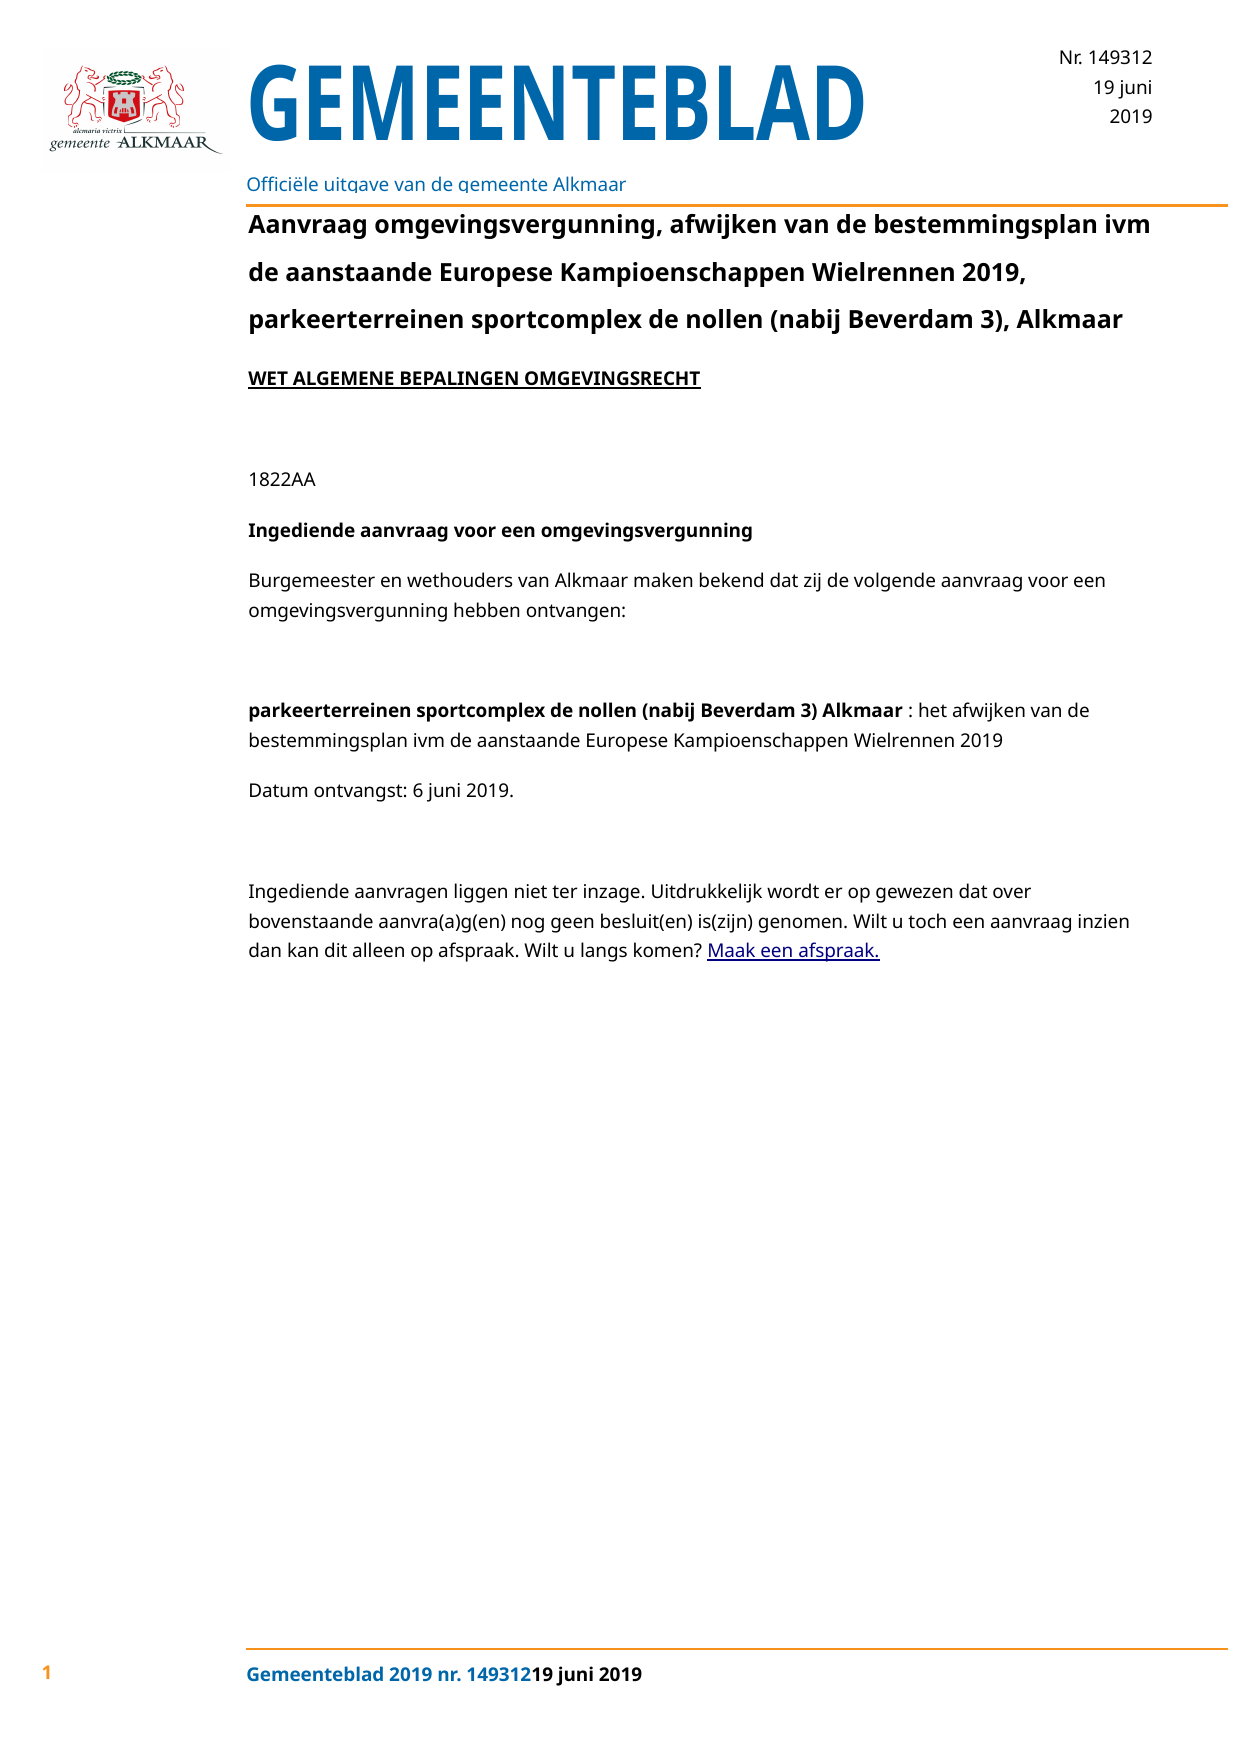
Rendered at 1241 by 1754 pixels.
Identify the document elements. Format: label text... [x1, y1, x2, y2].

text WET ALGEMENE BEPALINGEN OMGEVINGSRECHT [248, 366, 1152, 391]
text Burgemeester en wethouders van Alkmaar maken bekend dat zij de volgende aanvraag voor een omgevingsvergunning hebben ontvangen: [248, 567, 1152, 622]
text Ingediende aanvraag voor een omgevingsvergunning [248, 517, 1152, 542]
text parkeerterreinen sportcomplex de nollen (nabij Beverdam 3) Alkmaar : het afwijken van de bestemmingsplan ivm de aanstaande Europese Kampioenschappen Wielrennen 2019 [248, 698, 1152, 753]
text Datum ontvangst: 6 juni 2019. [248, 778, 1152, 803]
picture [41, 47, 231, 172]
text Ingediende aanvragen liggen niet ter inzage. Uitdrukkelijk wordt er op gewezen dat over bovenstaande aanvra(a)g(en) nog geen besluit(en) is(zijn) genomen. Wilt u toch een aanvraag inzien dan kan dit alleen op afspraak. Wilt u langs komen? Maak een afspraak. [248, 878, 1152, 963]
text Aanvraag omgevingsvergunning, afwijken van de bestemmingsplan ivm de aanstaande Europese Kampioenschappen Wielrennen 2019, parkeerterreinen sportcomplex de nollen (nabij Beverdam 3), Alkmaar [248, 207, 1152, 336]
text 1822AA [248, 466, 1152, 492]
